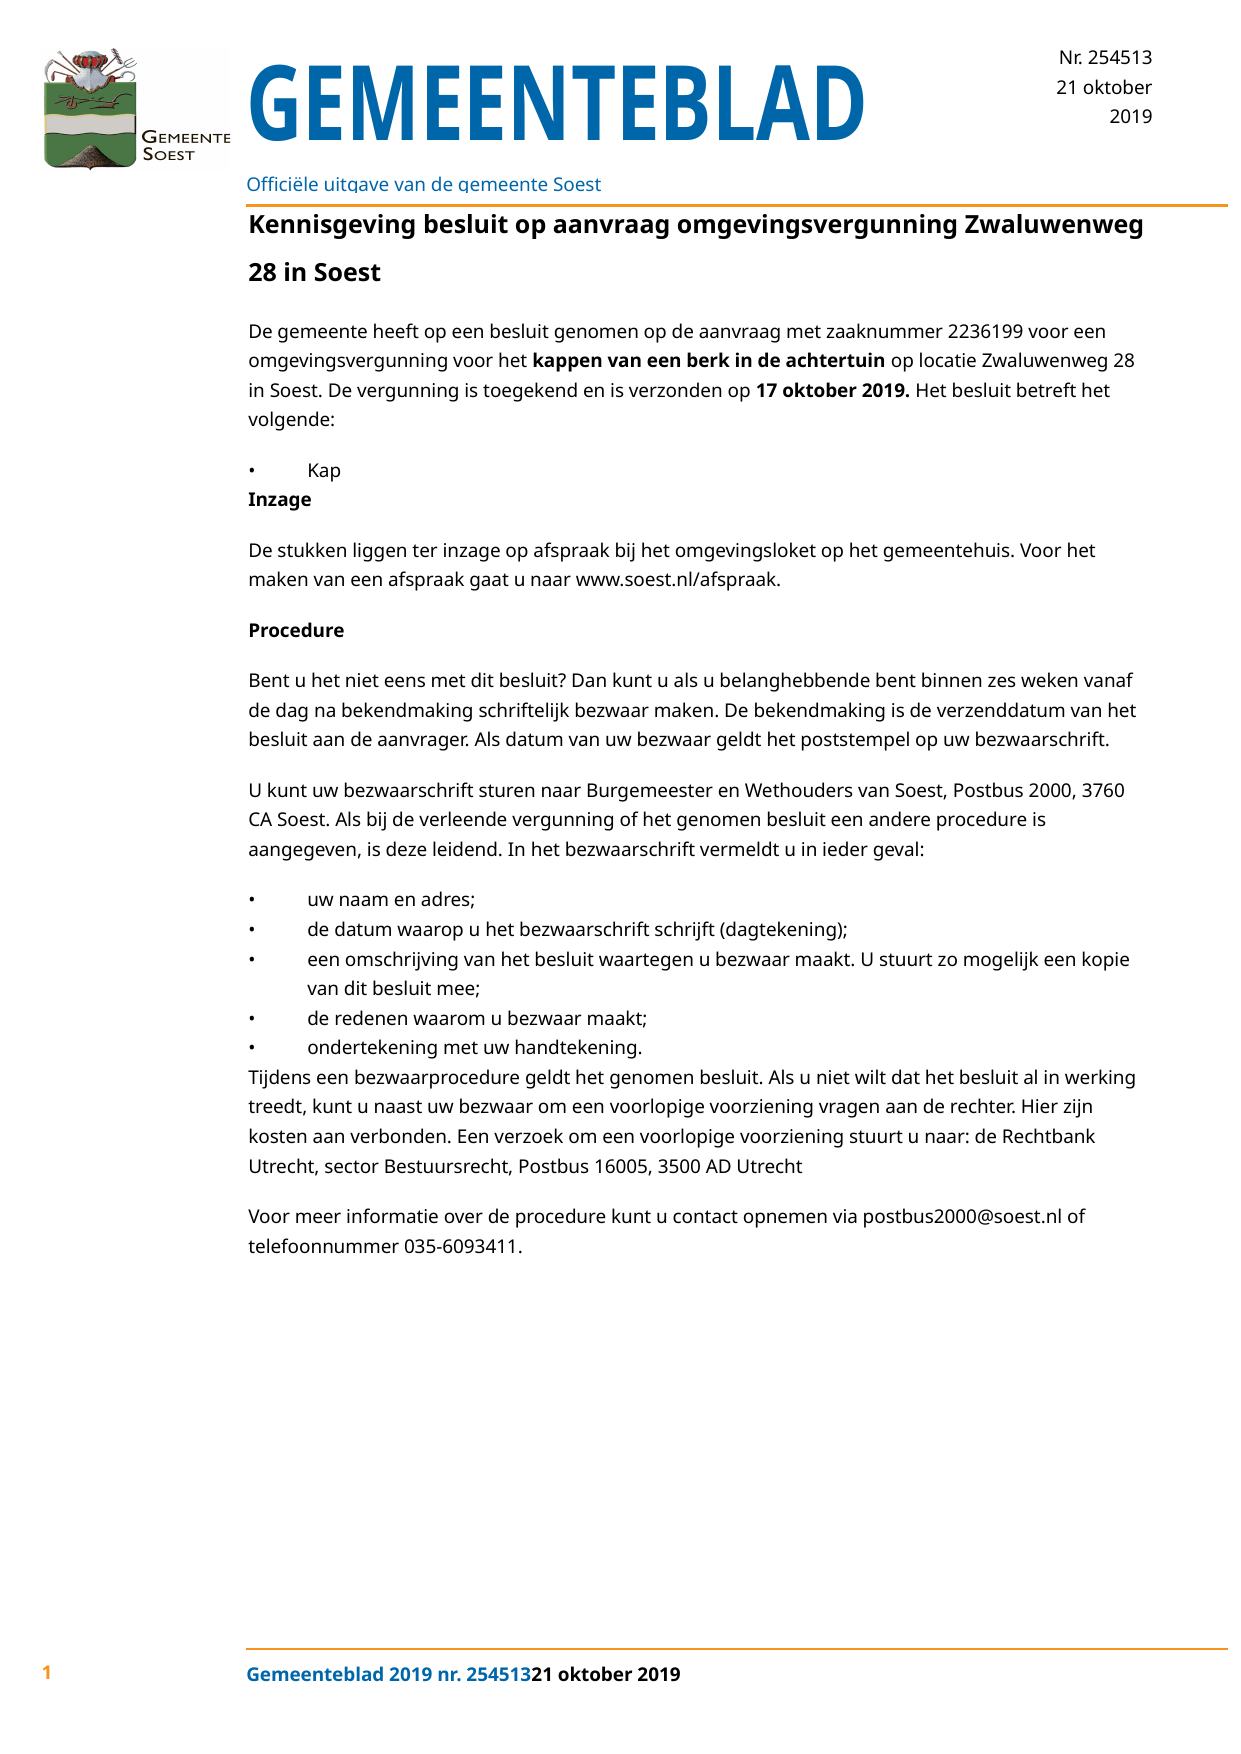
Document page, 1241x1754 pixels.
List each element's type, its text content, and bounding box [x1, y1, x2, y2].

list een omschrijving van het besluit waartegen u bezwaar maakt. U stuurt zo mogelijk een kopie van dit besluit mee; [248, 946, 1152, 1001]
list uw naam en adres; [248, 887, 1152, 912]
text Kennisgeving besluit op aanvraag omgevingsvergunning Zwaluwenweg 28 in Soest [248, 207, 1152, 288]
text De stukken liggen ter inzage op afspraak bij het omgevingsloket op het gemeentehuis. Voor het maken van een afspraak gaat u naar www.soest.nl/afspraak. [248, 537, 1152, 592]
text Voor meer informatie over de procedure kunt u contact opnemen via postbus2000@soest.nl of telefoonnummer 035-6093411. [248, 1203, 1152, 1259]
text U kunt uw bezwaarschrift sturen naar Burgemeester en Wethouders van Soest, Postbus 2000, 3760 CA Soest. Als bij de verleende vergunning of het genomen besluit een andere procedure is aangegeven, is deze leidend. In het bezwaarschrift vermeldt u in ieder geval: [248, 777, 1152, 862]
text Tijdens een bezwaarprocedure geldt het genomen besluit. Als u niet wilt dat het besluit al in werking treedt, kunt u naast uw bezwaar om een voorlopige voorziening vragen aan de rechter. Hier zijn kosten aan verbonden. Een verzoek om een voorlopige voorziening stuurt u naar: de Rechtbank Utrecht, sector Bestuursrecht, Postbus 16005, 3500 AD Utrecht [248, 1064, 1152, 1179]
list de datum waarop u het bezwaarschrift schrijft (dagtekening); [248, 916, 1152, 942]
text Procedure [248, 617, 1152, 643]
text De gemeente heeft op een besluit genomen op de aanvraag met zaaknummer 2236199 voor een omgevingsvergunning voor het kappen van een berk in de achtertuin op locatie Zwaluwenweg 28 in Soest. De vergunning is toegekend en is verzonden op 17 oktober 2019. Het besluit betreft het volgende: [248, 318, 1152, 432]
list ondertekening met uw handtekening. [248, 1034, 1152, 1060]
text Bent u het niet eens met dit besluit? Dan kunt u als u belanghebbende bent binnen zes weken vanaf de dag na bekendmaking schriftelijk bezwaar maken. De bekendmaking is de verzenddatum van het besluit aan de aanvrager. Als datum van uw bezwaar geldt het poststempel op uw bezwaarschrift. [248, 667, 1152, 752]
list Kap [248, 457, 1152, 483]
picture [41, 47, 231, 172]
text Inzage [248, 487, 1152, 512]
list de redenen waarom u bezwaar maakt; [248, 1005, 1152, 1031]
